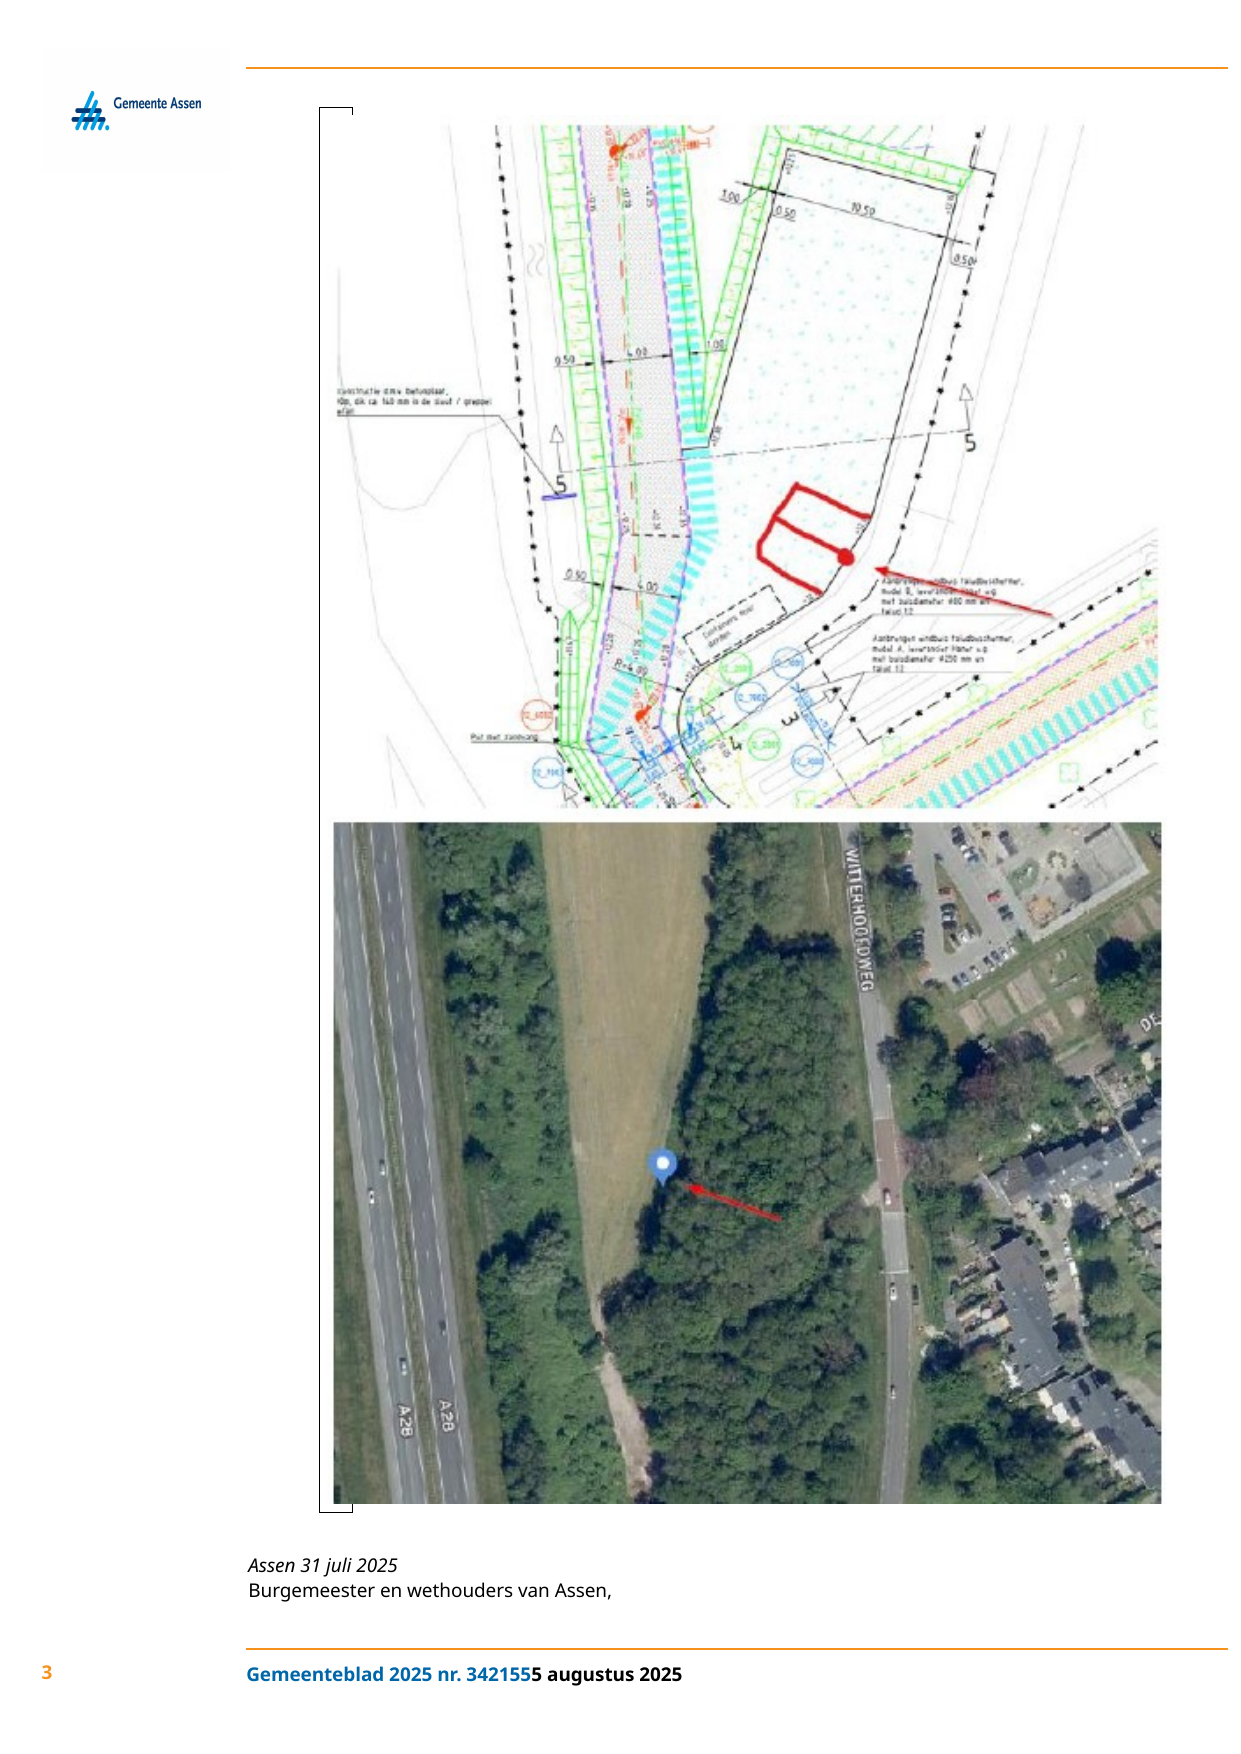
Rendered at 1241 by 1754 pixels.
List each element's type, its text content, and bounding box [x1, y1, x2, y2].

text Assen 31 juli 2025 [248, 1552, 1152, 1578]
text Burgemeester en wethouders van Assen, [248, 1578, 1152, 1603]
picture [41, 47, 231, 172]
picture [327, 115, 1167, 1504]
